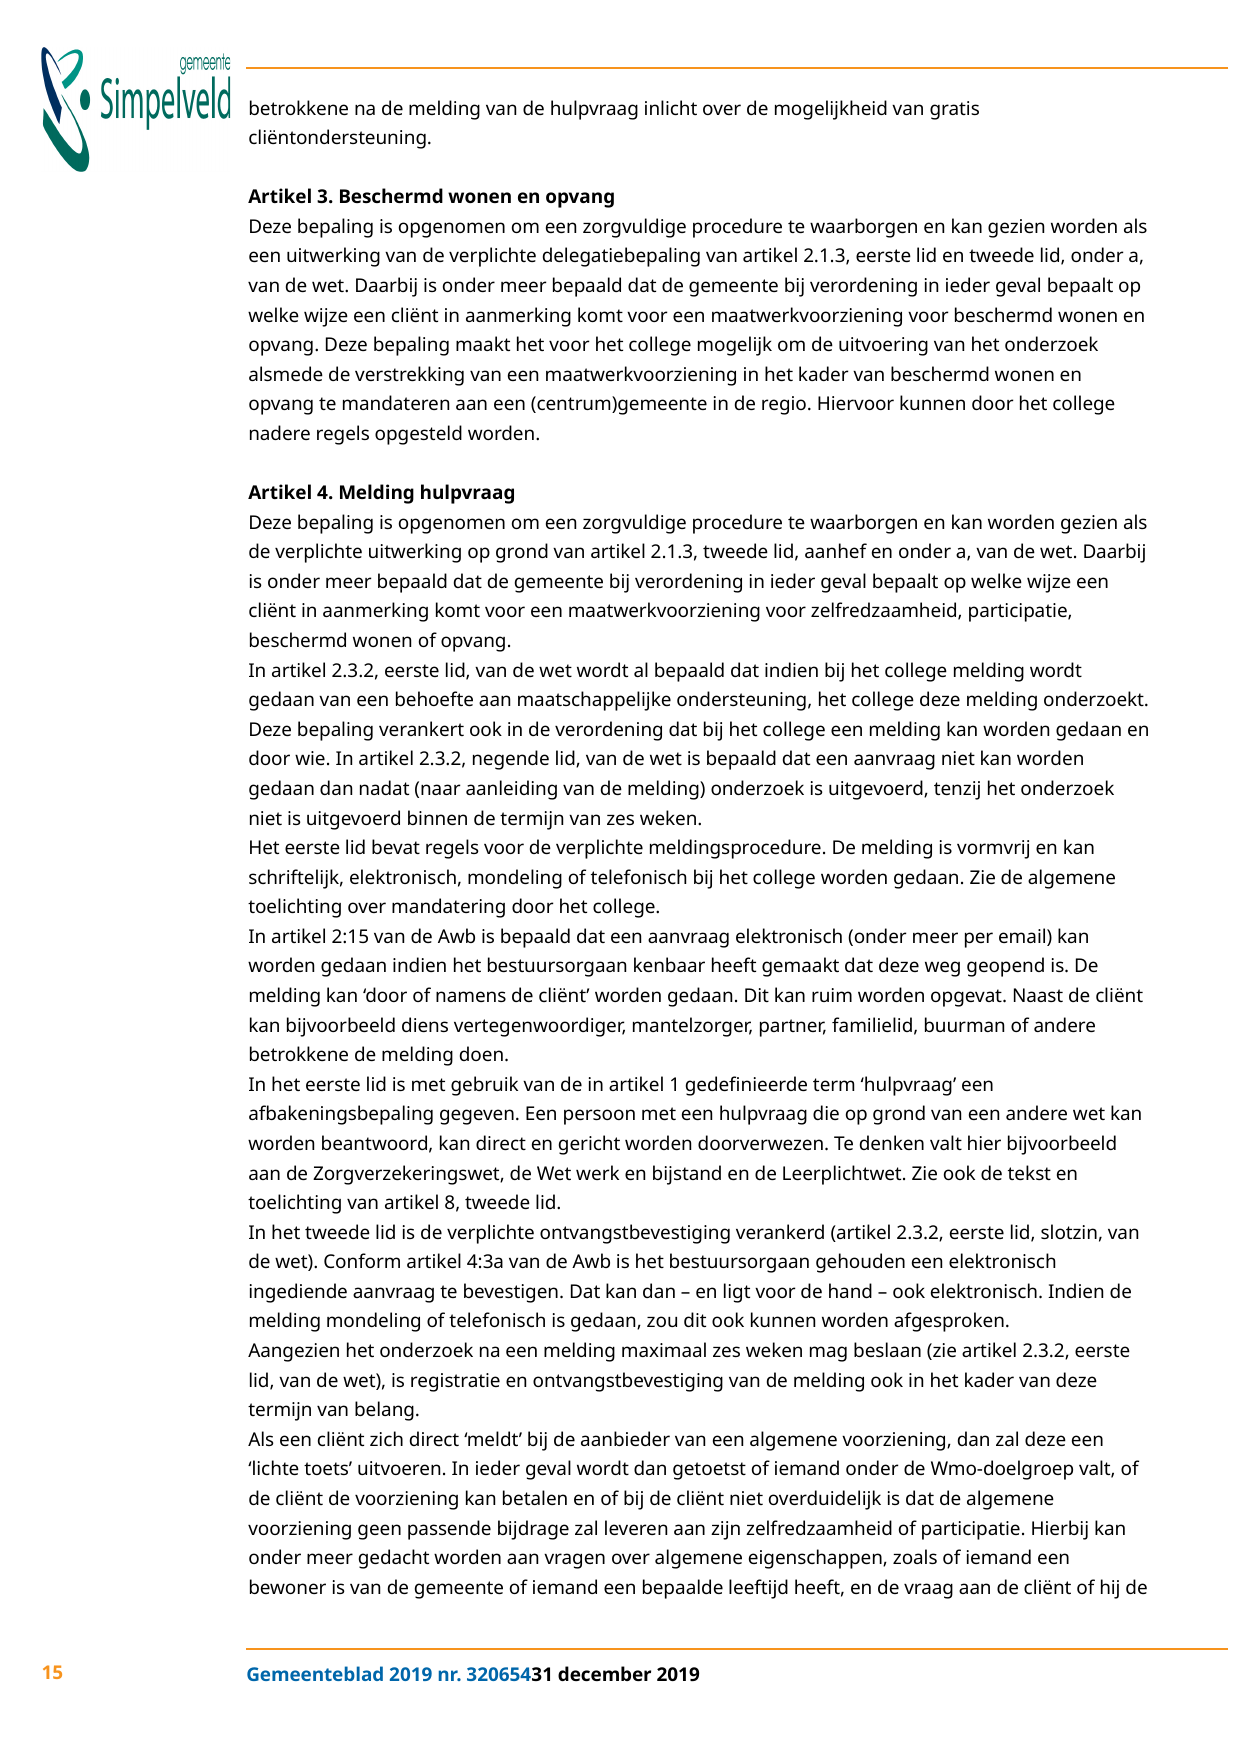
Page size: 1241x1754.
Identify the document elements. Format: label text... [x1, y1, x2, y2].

text Artikel 3. Beschermd wonen en opvang [248, 183, 1152, 209]
text Als een cliënt zich direct ‘meldt’ bij de aanbieder van een algemene voorziening, dan zal deze een ‘lichte toets’ uitvoeren. In ieder geval wordt dan getoetst of iemand onder de Wmo-doelgroep valt, of de cliënt de voorziening kan betalen en of bij de cliënt niet overduidelijk is dat de algemene voorziening geen passende bijdrage zal leveren aan zijn zelfredzaamheid of participatie. Hierbij kan onder meer gedacht worden aan vragen over algemene eigenschappen, zoals of iemand een bewoner is van de gemeente of iemand een bepaalde leeftijd heeft, en de vraag aan de cliënt of hij de [248, 1426, 1152, 1600]
text Het eerste lid bevat regels voor de verplichte meldingsprocedure. De melding is vormvrij en kan schriftelijk, elektronisch, mondeling of telefonisch bij het college worden gedaan. Zie de algemene toelichting over mandatering door het college. [248, 834, 1152, 919]
text In het tweede lid is de verplichte ontvangstbevestiging verankerd (artikel 2.3.2, eerste lid, slotzin, van de wet). Conform artikel 4:3a van de Awb is het bestuursorgaan gehouden een elektronisch ingediende aanvraag te bevestigen. Dat kan dan – en ligt voor de hand – ook elektronisch. Indien de melding mondeling of telefonisch is gedaan, zou dit ook kunnen worden afgesproken. [248, 1219, 1152, 1333]
text Deze bepaling is opgenomen om een zorgvuldige procedure te waarborgen en kan gezien worden als een uitwerking van de verplichte delegatiebepaling van artikel 2.1.3, eerste lid en tweede lid, onder a, van de wet. Daarbij is onder meer bepaald dat de gemeente bij verordening in ieder geval bepaalt op welke wijze een cliënt in aanmerking komt voor een maatwerkvoorziening voor beschermd wonen en opvang. Deze bepaling maakt het voor het college mogelijk om de uitvoering van het onderzoek alsmede de verstrekking van een maatwerkvoorziening in het kader van beschermd wonen en opvang te mandateren aan een (centrum)gemeente in de regio. Hiervoor kunnen door het college nadere regels opgesteld worden. [248, 213, 1152, 446]
text Artikel 4. Melding hulpvraag [248, 479, 1152, 505]
picture [41, 47, 231, 172]
text In artikel 2:15 van de Awb is bepaald dat een aanvraag elektronisch (onder meer per email) kan worden gedaan indien het bestuursorgaan kenbaar heeft gemaakt dat deze weg geopend is. De melding kan ‘door of namens de cliënt’ worden gedaan. Dit kan ruim worden opgevat. Naast de cliënt kan bijvoorbeeld diens vertegenwoordiger, mantelzorger, partner, familielid, buurman of andere betrokkene de melding doen. [248, 923, 1152, 1067]
text betrokkene na de melding van de hulpvraag inlicht over de mogelijkheid van gratis cliëntondersteuning. [248, 95, 1152, 150]
text Aangezien het onderzoek na een melding maximaal zes weken mag beslaan (zie artikel 2.3.2, eerste lid, van de wet), is registratie en ontvangstbevestiging van de melding ook in het kader van deze termijn van belang. [248, 1337, 1152, 1422]
text In het eerste lid is met gebruik van de in artikel 1 gedefinieerde term ‘hulpvraag’ een afbakeningsbepaling gegeven. Een persoon met een hulpvraag die op grond van een andere wet kan worden beantwoord, kan direct en gericht worden doorverwezen. Te denken valt hier bijvoorbeeld aan de Zorgverzekeringswet, de Wet werk en bijstand en de Leerplichtwet. Zie ook de tekst en toelichting van artikel 8, tweede lid. [248, 1071, 1152, 1215]
text In artikel 2.3.2, eerste lid, van de wet wordt al bepaald dat indien bij het college melding wordt gedaan van een behoefte aan maatschappelijke ondersteuning, het college deze melding onderzoekt. Deze bepaling verankert ook in de verordening dat bij het college een melding kan worden gedaan en door wie. In artikel 2.3.2, negende lid, van de wet is bepaald dat een aanvraag niet kan worden gedaan dan nadat (naar aanleiding van de melding) onderzoek is uitgevoerd, tenzij het onderzoek niet is uitgevoerd binnen de termijn van zes weken. [248, 657, 1152, 831]
text Deze bepaling is opgenomen om een zorgvuldige procedure te waarborgen en kan worden gezien als de verplichte uitwerking op grond van artikel 2.1.3, tweede lid, aanhef en onder a, van de wet. Daarbij is onder meer bepaald dat de gemeente bij verordening in ieder geval bepaalt op welke wijze een cliënt in aanmerking komt voor een maatwerkvoorziening voor zelfredzaamheid, participatie, beschermd wonen of opvang. [248, 509, 1152, 653]
